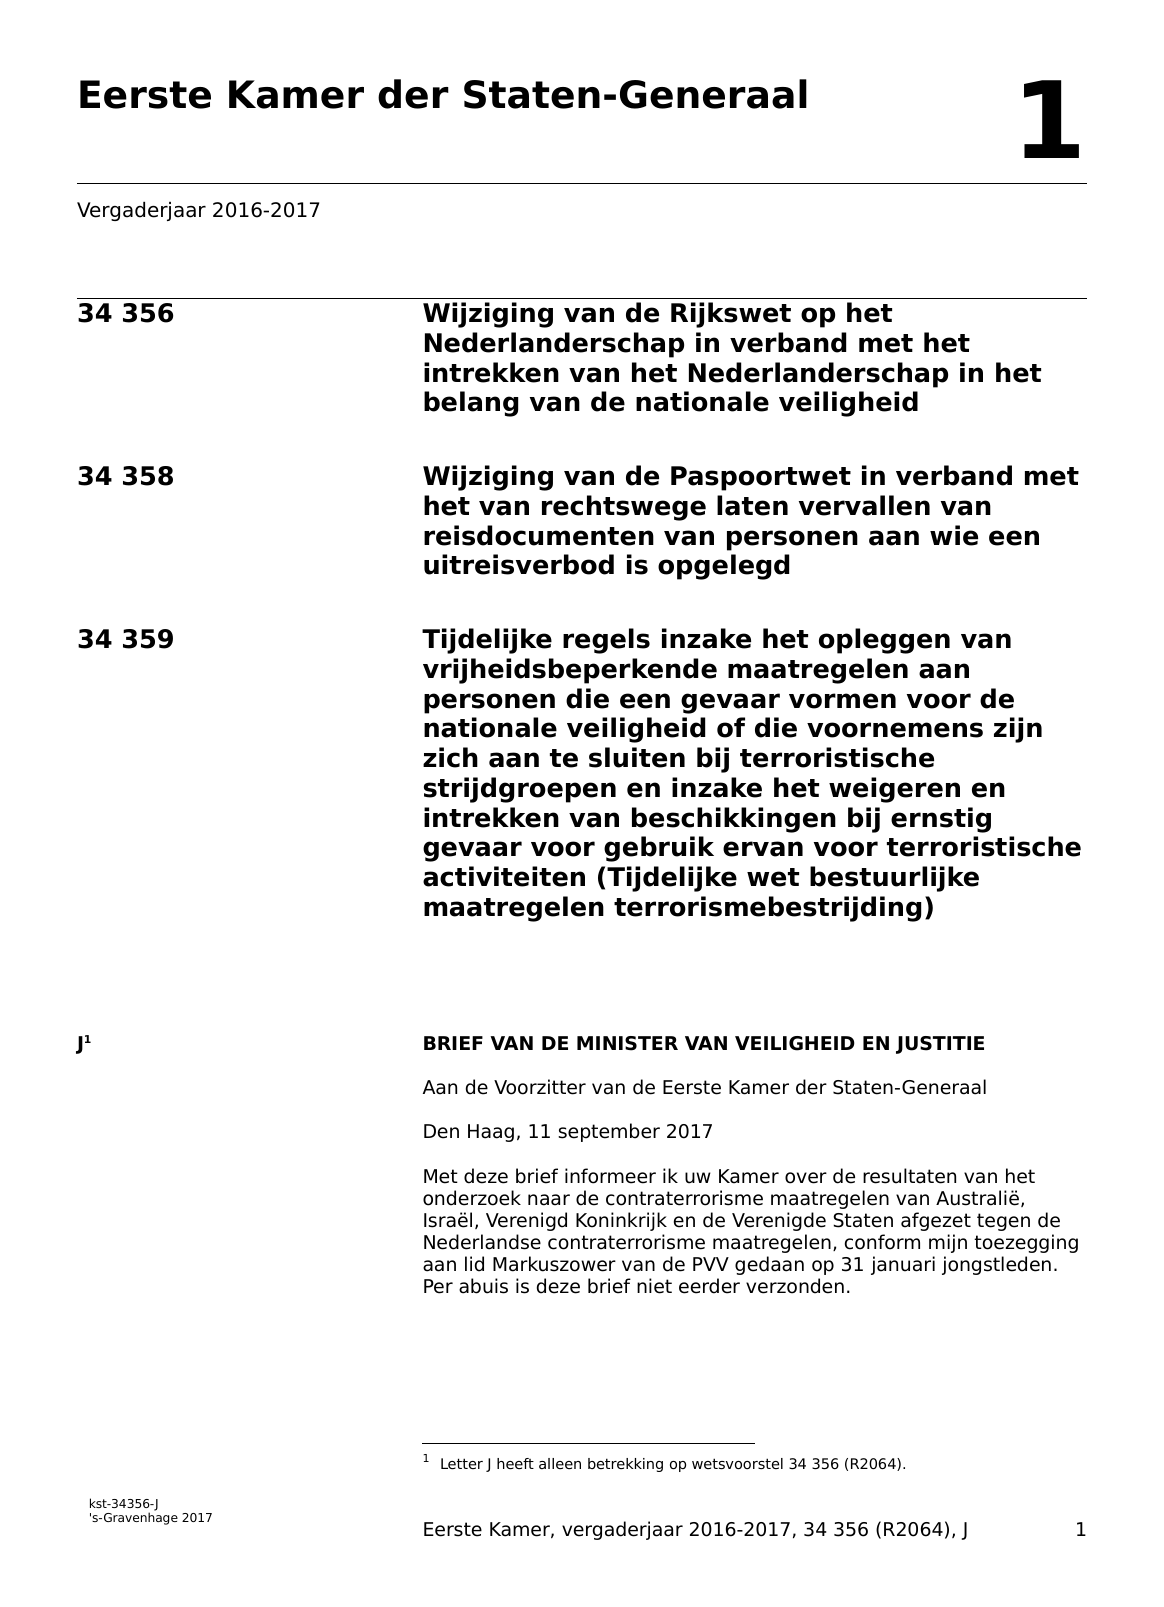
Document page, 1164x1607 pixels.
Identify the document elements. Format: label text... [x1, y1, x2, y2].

subtitle 34 356 Wijziging van de Rijkswet op het Nederlanderschap in verband met het intrekken van het Nederlanderschap in het belang van de nationale veiligheid [77, 299, 1087, 418]
table_cell Vergaderjaar 2016-2017 [77, 184, 1087, 298]
text Aan de Voorzitter van de Eerste Kamer der Staten-Generaal [422, 1077, 1087, 1099]
text Den Haag, 11 september 2017 [422, 1121, 1087, 1143]
table_header 1 [886, 59, 1087, 183]
text Met deze brief informeer ik uw Kamer over de resultaten van het onderzoek naar de contraterrorisme maatregelen van Australië, Israël, Verenigd Koninkrijk en de Verenigde Staten afgezet tegen de Nederlandse contraterrorisme maatregelen, conform mijn toezegging aan lid Markuszower van de PVV gedaan op 31 januari jongstleden. Per abuis is deze brief niet eerder verzonden. [422, 1166, 1087, 1297]
subtitle J BRIEF VAN DE MINISTER VAN VEILIGHEID EN JUSTITIE [77, 1033, 1087, 1055]
table_header Eerste Kamer der Staten-Generaal [77, 59, 886, 183]
text Letter J heeft alleen betrekking op wetsvoorstel 34 356 (R2064). [422, 1452, 1087, 1474]
text kst-34356-J [88, 1497, 323, 1511]
subtitle 34 358 Wijziging van de Paspoortwet in verband met het van rechtswege laten vervallen van reisdocumenten van personen aan wie een uitreisverbod is opgelegd [77, 462, 1087, 581]
text 's-Gravenhage 2017 [88, 1511, 323, 1525]
subtitle 34 359 Tijdelijke regels inzake het opleggen van vrijheidsbeperkende maatregelen aan personen die een gevaar vormen voor de nationale veiligheid of die voornemens zijn zich aan te sluiten bij terroristische strijdgroepen en inzake het weigeren en intrekken van beschikkingen bij ernstig gevaar voor gebruik ervan voor terroristische activiteiten (Tijdelijke wet bestuurlijke maatregelen terrorismebestrijding) [77, 625, 1087, 922]
